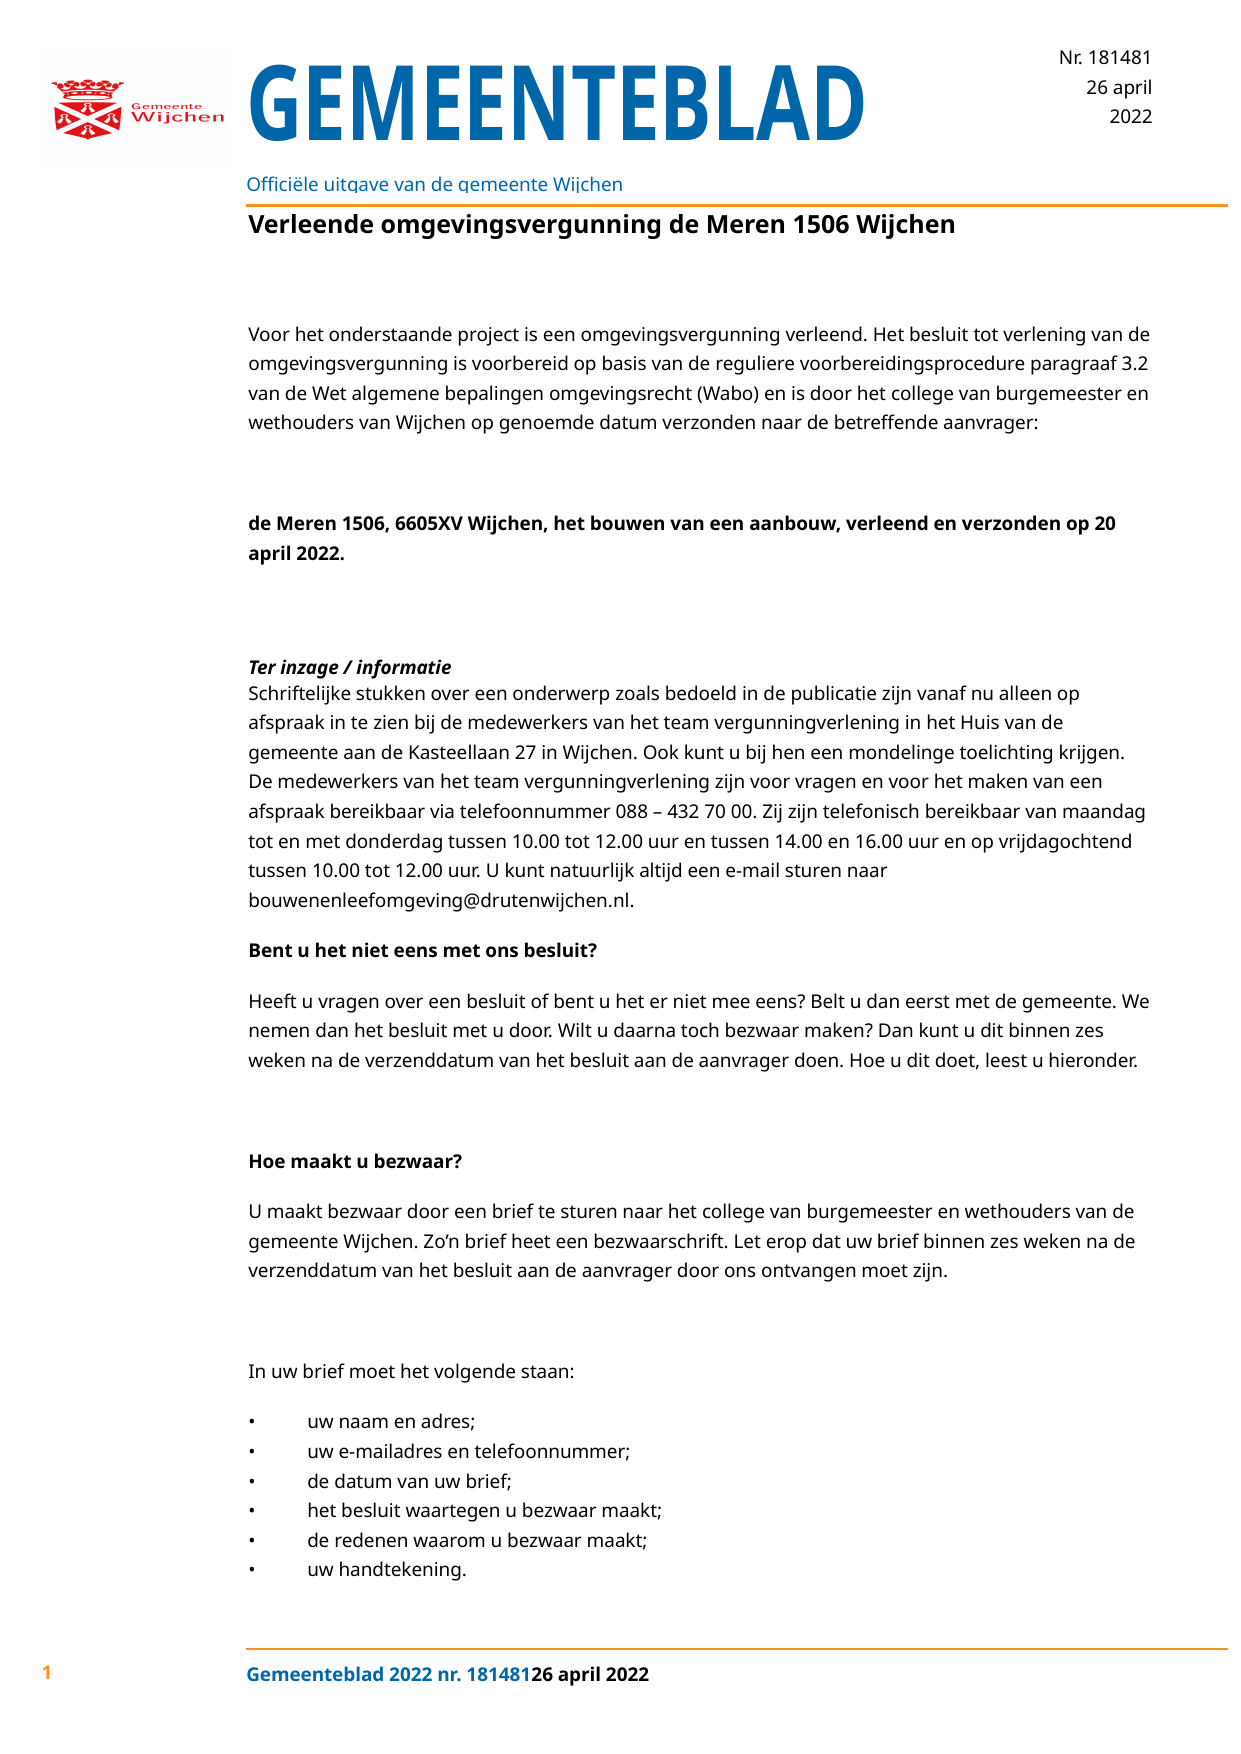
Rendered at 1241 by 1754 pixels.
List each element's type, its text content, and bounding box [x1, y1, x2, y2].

text Ter inzage / informatie [248, 654, 1152, 680]
list uw handtekening. [248, 1557, 1152, 1582]
text Hoe maakt u bezwaar? [248, 1148, 1152, 1174]
list uw naam en adres; [248, 1409, 1152, 1434]
text U maakt bezwaar door een brief te sturen naar het college van burgemeester en wethouders van de gemeente Wijchen. Zo’n brief heet een bezwaarschrift. Let erop dat uw brief binnen zes weken na de verzenddatum van het besluit aan de aanvrager door ons ontvangen moet zijn. [248, 1198, 1152, 1283]
text Heeft u vragen over een besluit of bent u het er niet mee eens? Belt u dan eerst met de gemeente. We nemen dan het besluit met u door. Wilt u daarna toch bezwaar maken? Dan kunt u dit binnen zes weken na de verzenddatum van het besluit aan de aanvrager doen. Hoe u dit doet, leest u hieronder. [248, 988, 1152, 1073]
list het besluit waartegen u bezwaar maakt; [248, 1497, 1152, 1523]
text Bent u het niet eens met ons besluit? [248, 937, 1152, 963]
picture [41, 47, 231, 172]
text Schriftelijke stukken over een onderwerp zoals bedoeld in de publicatie zijn vanaf nu alleen op afspraak in te zien bij de medewerkers van het team vergunningverlening in het Huis van de gemeente aan de Kasteellaan 27 in Wijchen. Ook kunt u bij hen een mondelinge toelichting krijgen. De medewerkers van het team vergunningverlening zijn voor vragen en voor het maken van een afspraak bereikbaar via telefoonnummer 088 – 432 70 00. Zij zijn telefonisch bereikbaar van maandag tot en met donderdag tussen 10.00 tot 12.00 uur en tussen 14.00 en 16.00 uur en op vrijdagochtend tussen 10.00 tot 12.00 uur. U kunt natuurlijk altijd een e-mail sturen naar bouwenenleefomgeving@drutenwijchen.nl. [248, 680, 1152, 913]
text Verleende omgevingsvergunning de Meren 1506 Wijchen [248, 207, 1152, 241]
list de datum van uw brief; [248, 1468, 1152, 1494]
text de Meren 1506, 6605XV Wijchen, het bouwen van een aanbouw, verleend en verzonden op 20 april 2022. [248, 510, 1152, 566]
text In uw brief moet het volgende staan: [248, 1358, 1152, 1384]
list de redenen waarom u bezwaar maakt; [248, 1527, 1152, 1553]
text Voor het onderstaande project is een omgevingsvergunning verleend. Het besluit tot verlening van de omgevingsvergunning is voorbereid op basis van de reguliere voorbereidingsprocedure paragraaf 3.2 van de Wet algemene bepalingen omgevingsrecht (Wabo) en is door het college van burgemeester en wethouders van Wijchen op genoemde datum verzonden naar de betreffende aanvrager: [248, 321, 1152, 435]
list uw e-mailadres en telefoonnummer; [248, 1438, 1152, 1464]
